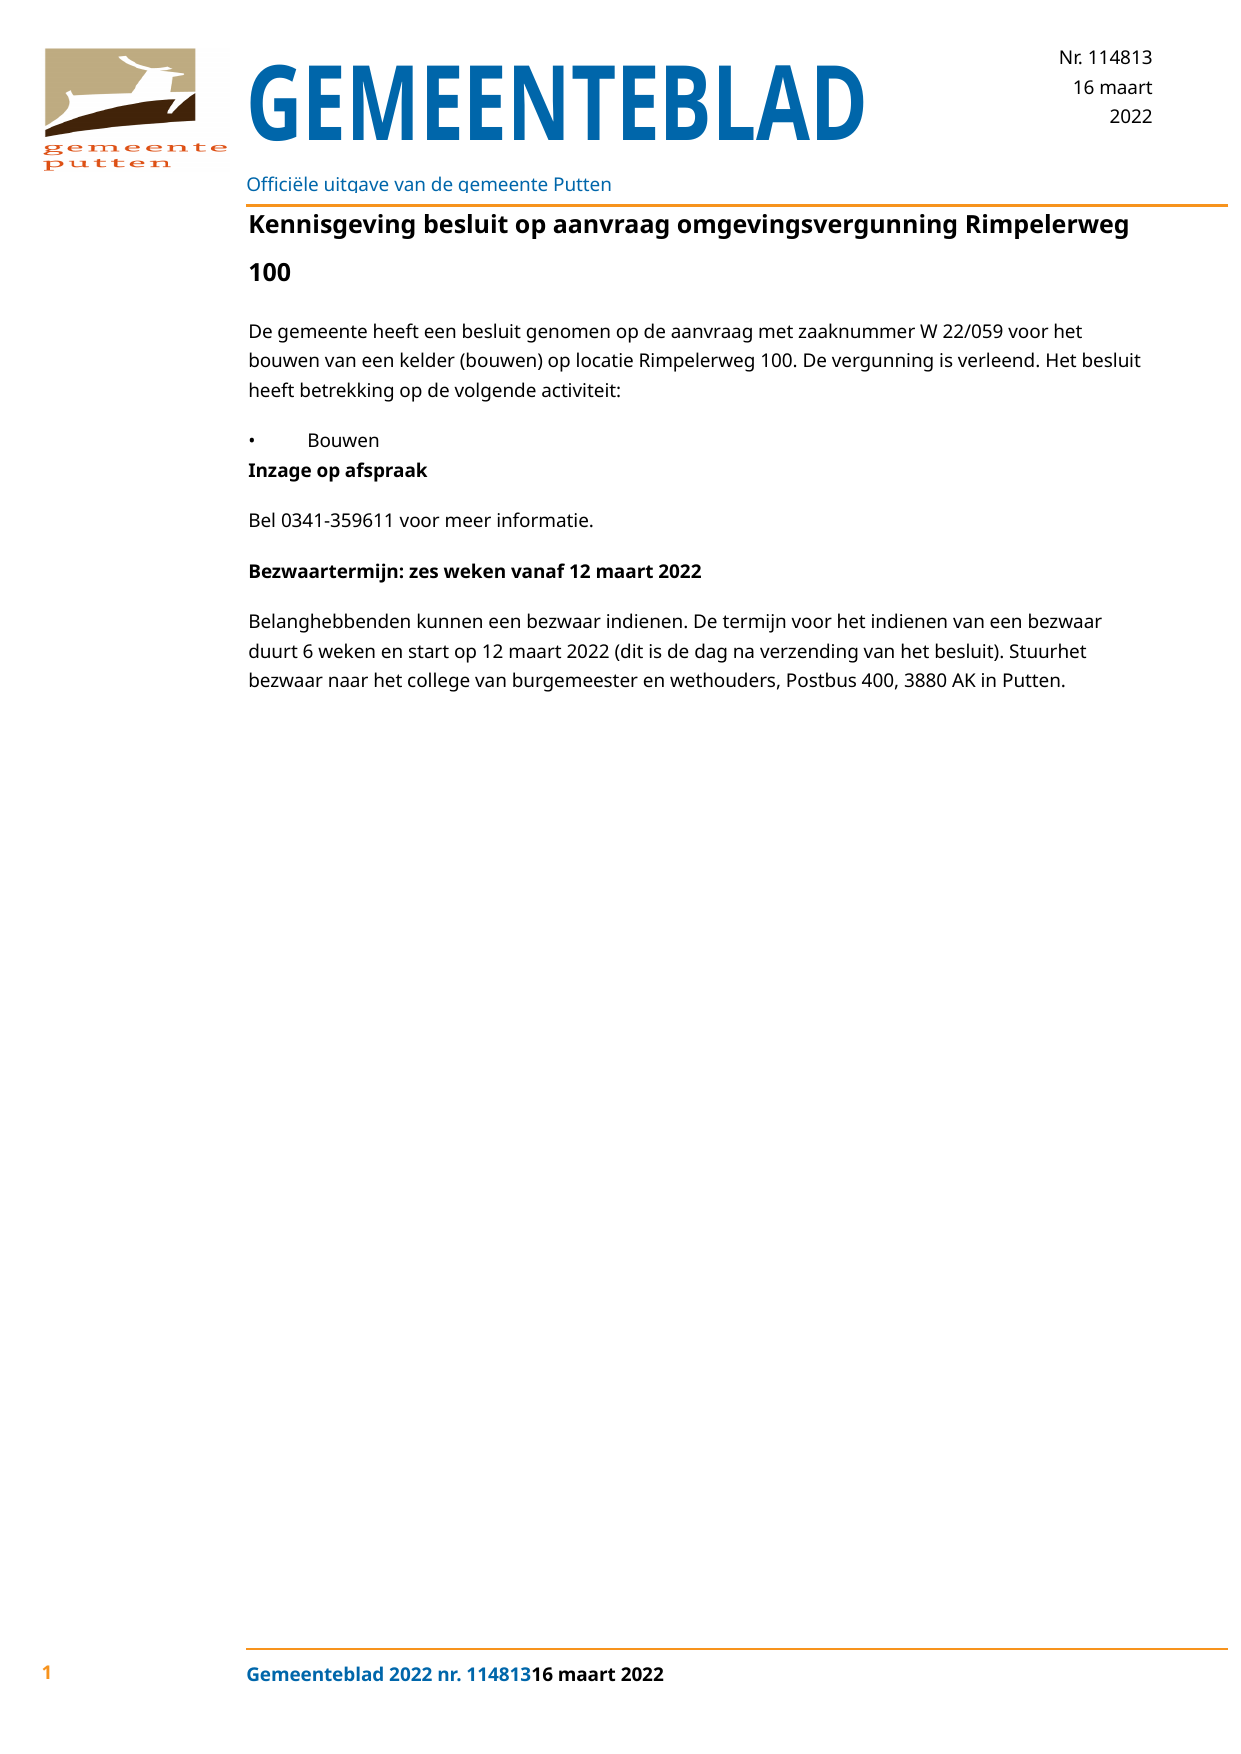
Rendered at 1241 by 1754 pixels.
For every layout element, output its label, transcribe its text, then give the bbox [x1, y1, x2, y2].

text Bel 0341-359611 voor meer informatie. [248, 507, 1152, 533]
list Bouwen [248, 427, 1152, 453]
picture [41, 47, 231, 172]
text Belanghebbenden kunnen een bezwaar indienen. De termijn voor het indienen van een bezwaar duurt 6 weken en start op 12 maart 2022 (dit is de dag na verzending van het besluit). Stuurhet bezwaar naar het college van burgemeester en wethouders, Postbus 400, 3880 AK in Putten. [248, 608, 1152, 693]
text Inzage op afspraak [248, 457, 1152, 483]
text De gemeente heeft een besluit genomen op de aanvraag met zaaknummer W 22/059 voor het bouwen van een kelder (bouwen) op locatie Rimpelerweg 100. De vergunning is verleend. Het besluit heeft betrekking op de volgende activiteit: [248, 318, 1152, 403]
text Kennisgeving besluit op aanvraag omgevingsvergunning Rimpelerweg 100 [248, 207, 1152, 288]
text Bezwaartermijn: zes weken vanaf 12 maart 2022 [248, 558, 1152, 584]
